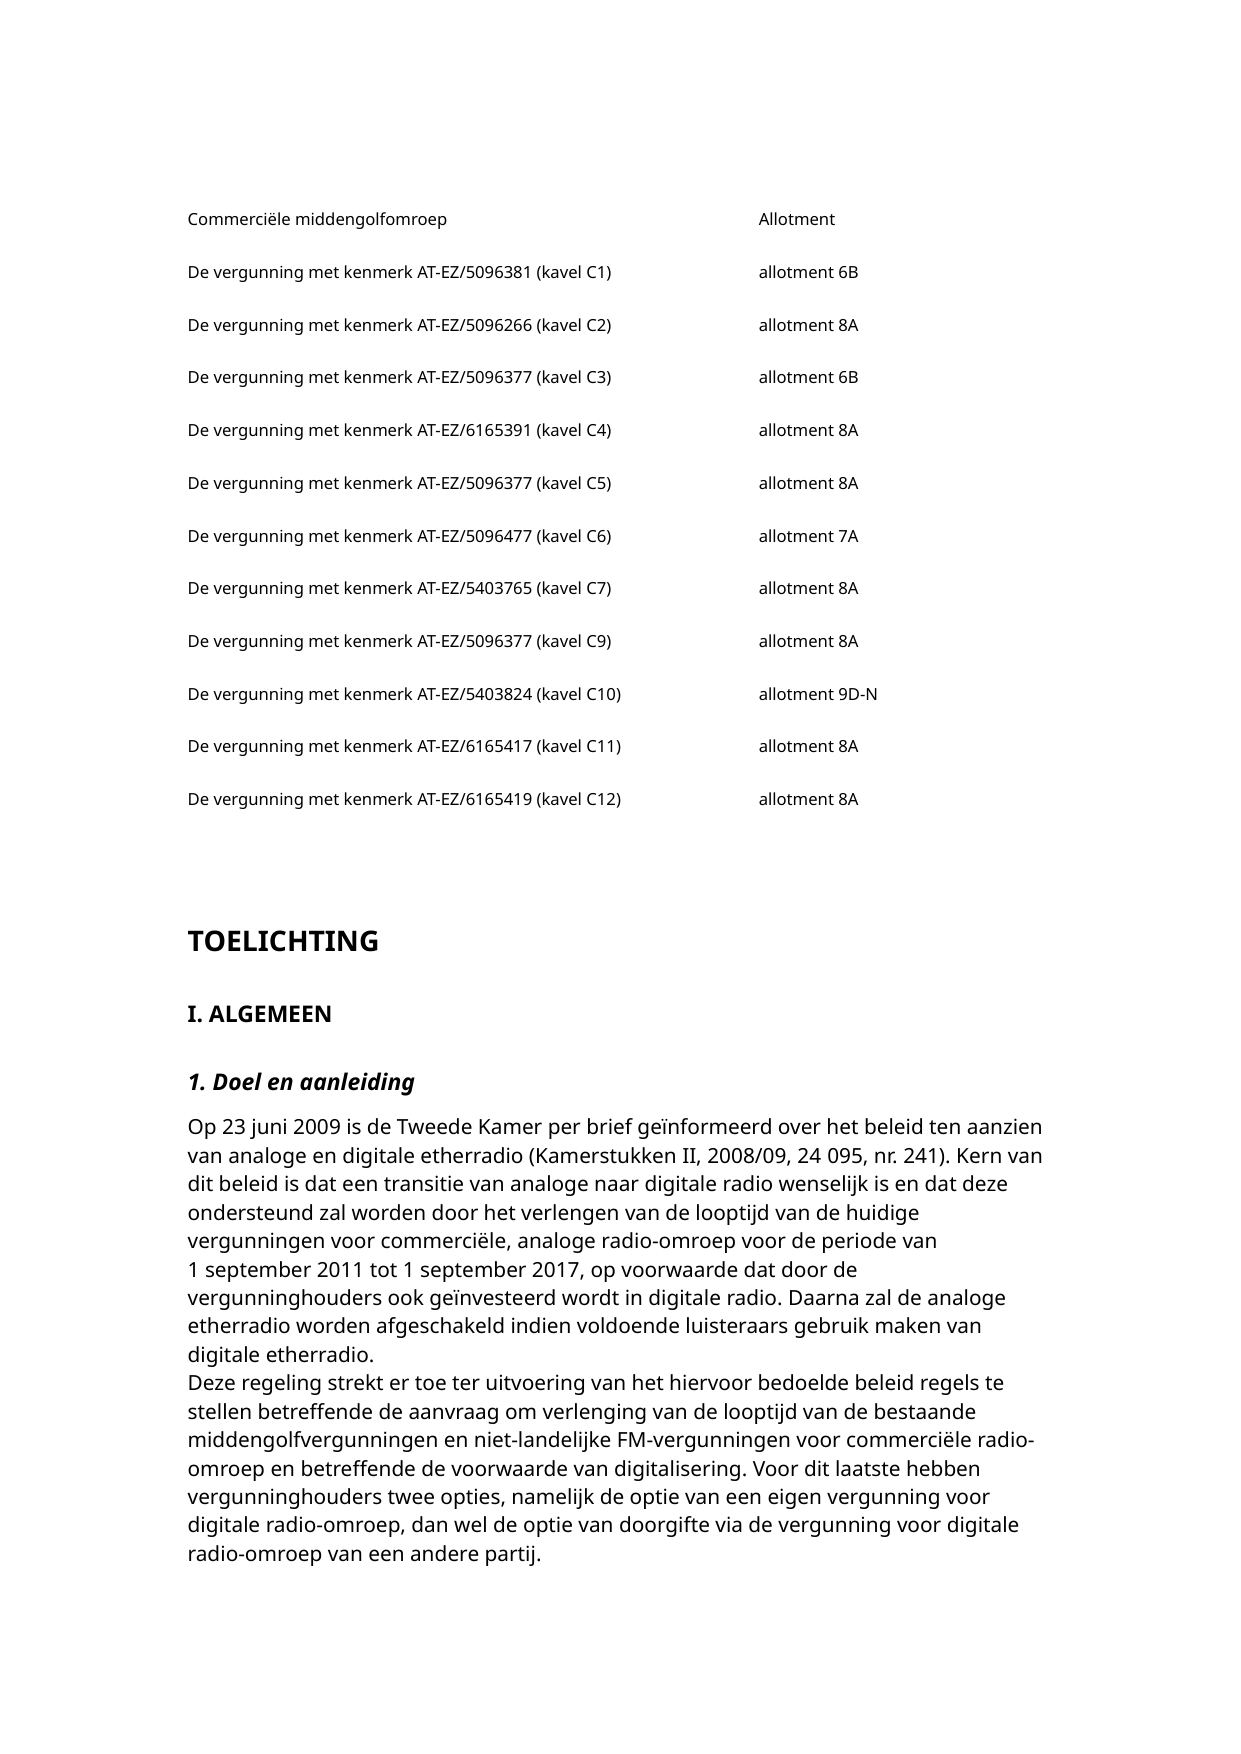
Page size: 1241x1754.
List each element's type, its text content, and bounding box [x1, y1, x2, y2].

subtitle TOELICHTING [187, 921, 1053, 960]
table_header Commerciële middengolfomroep [188, 208, 758, 261]
table_cell allotment 8A [759, 313, 1053, 366]
table_cell allotment 8A [759, 471, 1053, 524]
subtitle 1. Doel en aanleiding [187, 1066, 1053, 1097]
table_cell De vergunning met kenmerk AT-EZ/5096266 (kavel C2) [188, 313, 758, 366]
table_cell De vergunning met kenmerk AT-EZ/6165417 (kavel C11) [188, 735, 758, 788]
subtitle I. ALGEMEEN [187, 997, 1053, 1029]
text Deze regeling strekt er toe ter uitvoering van het hiervoor bedoelde beleid regels te stellen betreffende de aanvraag om verlenging van de looptijd van de bestaande middengolfvergunningen en niet-landelijke FM-vergunningen voor commerciële radio-omroep en betreffende de voorwaarde van digitalisering. Voor dit laatste hebben vergunninghouders twee opties, namelijk de optie van een eigen vergunning voor digitale radio-omroep, dan wel de optie van doorgifte via de vergunning voor digitale radio-omroep van een andere partij. [187, 1368, 1053, 1567]
text Op 23 juni 2009 is de Tweede Kamer per brief geïnformeerd over het beleid ten aanzien van analoge en digitale etherradio (Kamerstukken II, 2008/09, 24 095, nr. 241). Kern van dit beleid is dat een transitie van analoge naar digitale radio wenselijk is en dat deze ondersteund zal worden door het verlengen van de looptijd van de huidige vergunningen voor commerciële, analoge radio-omroep voor de periode van 1 september 2011 tot 1 september 2017, op voorwaarde dat door de vergunninghouders ook geïnvesteerd wordt in digitale radio. Daarna zal de analoge etherradio worden afgeschakeld indien voldoende luisteraars gebruik maken van digitale etherradio. [187, 1112, 1053, 1368]
table_cell allotment 8A [759, 419, 1053, 471]
table_cell allotment 8A [759, 577, 1053, 629]
table_cell allotment 9D-N [759, 682, 1053, 735]
table_cell De vergunning met kenmerk AT-EZ/5403824 (kavel C10) [188, 682, 758, 735]
table_cell De vergunning met kenmerk AT-EZ/5096477 (kavel C6) [188, 524, 758, 577]
table_cell De vergunning met kenmerk AT-EZ/5096377 (kavel C3) [188, 366, 758, 419]
table_header Allotment [759, 208, 1053, 261]
table_cell allotment 6B [759, 261, 1053, 313]
table_cell allotment 7A [759, 524, 1053, 577]
table_cell De vergunning met kenmerk AT-EZ/5096377 (kavel C5) [188, 471, 758, 524]
table_cell allotment 8A [759, 735, 1053, 788]
table_cell allotment 8A [759, 788, 1053, 840]
table_cell allotment 8A [759, 630, 1053, 682]
table_cell De vergunning met kenmerk AT-EZ/6165391 (kavel C4) [188, 419, 758, 471]
table_cell allotment 6B [759, 366, 1053, 419]
table_cell De vergunning met kenmerk AT-EZ/5403765 (kavel C7) [188, 577, 758, 629]
table_cell De vergunning met kenmerk AT-EZ/6165419 (kavel C12) [188, 788, 758, 840]
table_cell De vergunning met kenmerk AT-EZ/5096381 (kavel C1) [188, 261, 758, 313]
table_cell De vergunning met kenmerk AT-EZ/5096377 (kavel C9) [188, 630, 758, 682]
